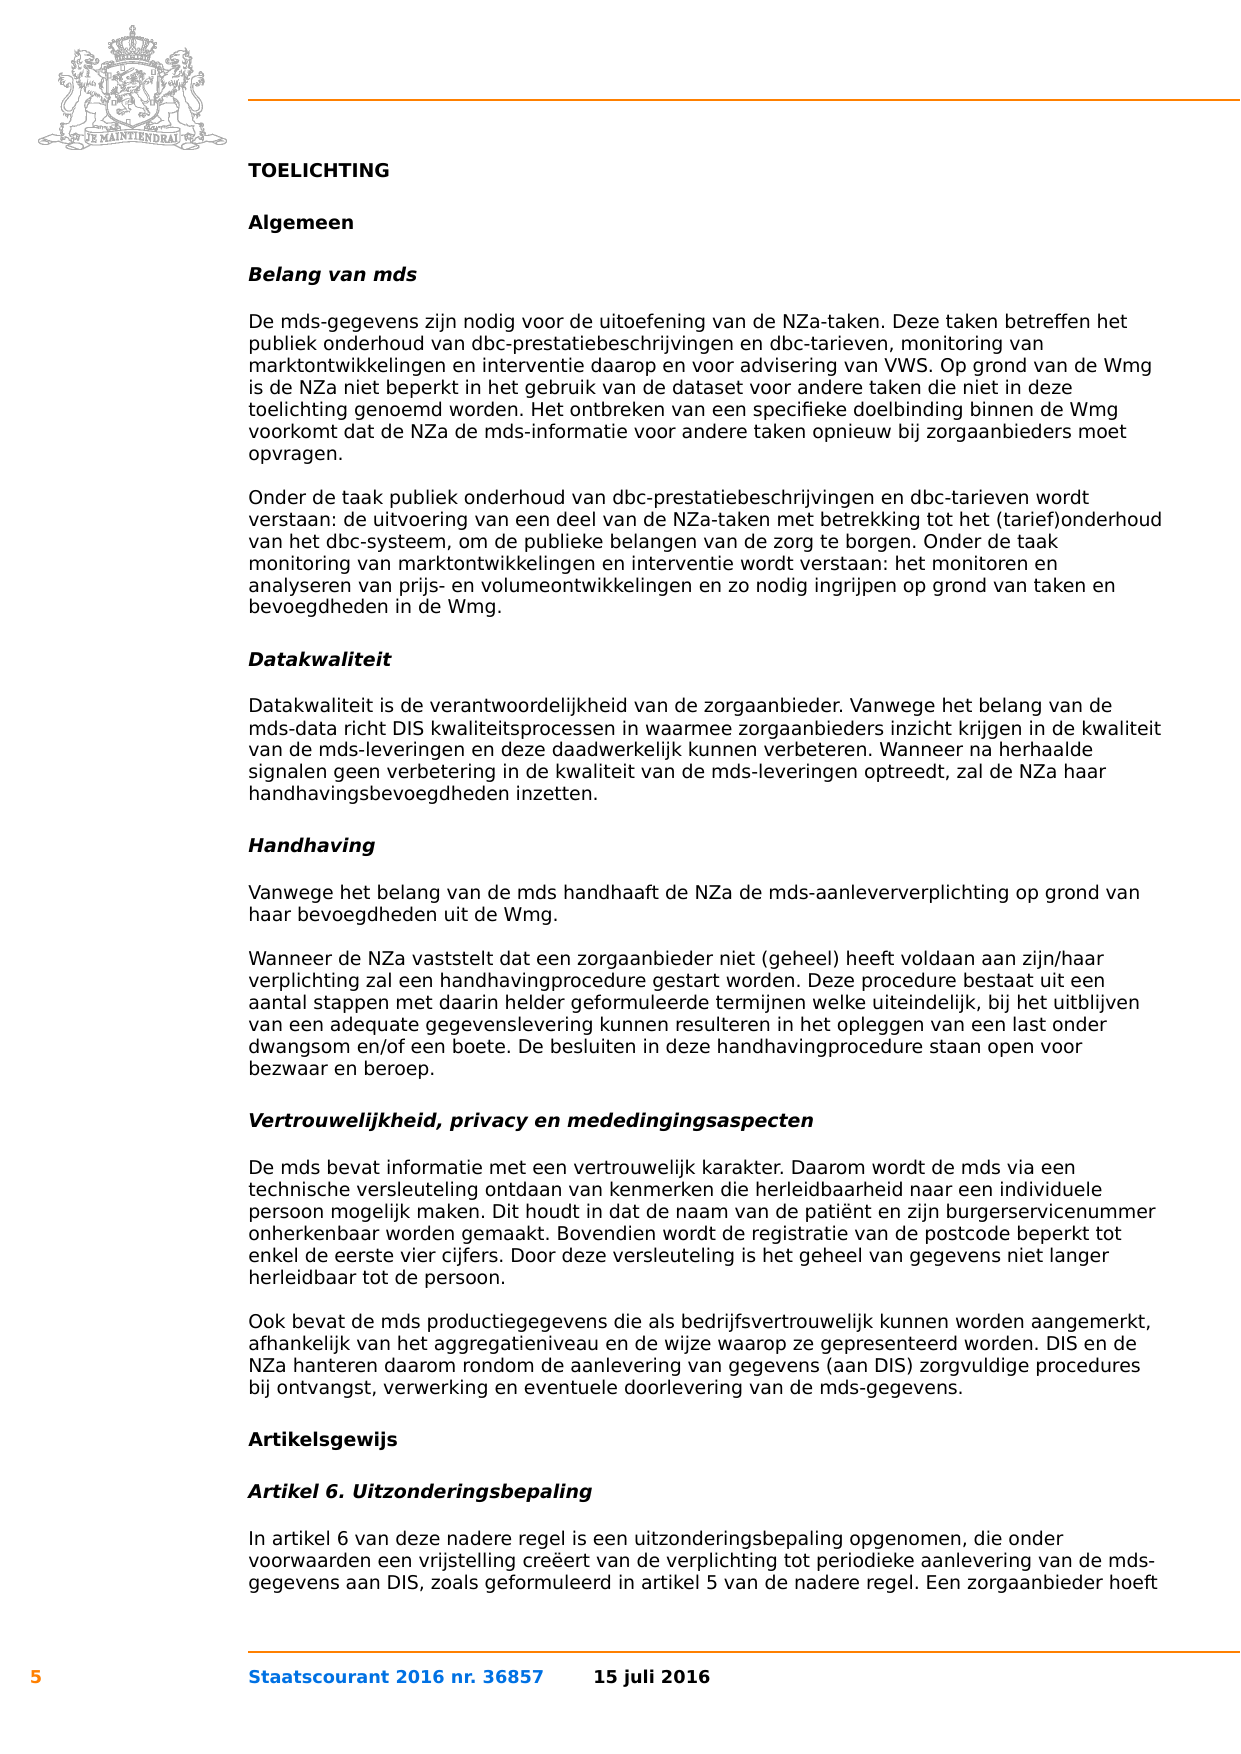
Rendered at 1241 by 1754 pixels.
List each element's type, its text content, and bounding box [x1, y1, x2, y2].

subtitle Handhaving [248, 835, 1163, 857]
subtitle Algemeen [248, 212, 1163, 234]
subtitle Vertrouwelijkheid, privacy en mededingingsaspecten [248, 1110, 1163, 1132]
text Datakwaliteit is de verantwoordelijkheid van de zorgaanbieder. Vanwege het belang van de mds-data richt DIS kwaliteitsprocessen in waarmee zorgaanbieders inzicht krijgen in de kwaliteit van de mds-leveringen en deze daadwerkelijk kunnen verbeteren. Wanneer na herhaalde signalen geen verbetering in de kwaliteit van de mds-leveringen optreedt, zal de NZa haar handhavingsbevoegdheden inzetten. [248, 695, 1163, 805]
subtitle Belang van mds [248, 264, 1163, 286]
text Ook bevat de mds productiegegevens die als bedrijfsvertrouwelijk kunnen worden aangemerkt, afhankelijk van het aggregatieniveau en de wijze waarop ze gepresenteerd worden. DIS en de NZa hanteren daarom rondom de aanlevering van gegevens (aan DIS) zorgvuldige procedures bij ontvangst, verwerking en eventuele doorlevering van de mds-gegevens. [248, 1311, 1163, 1399]
text Wanneer de NZa vaststelt dat een zorgaanbieder niet (geheel) heeft voldaan aan zijn/haar verplichting zal een handhavingprocedure gestart worden. Deze procedure bestaat uit een aantal stappen met daarin helder geformuleerde termijnen welke uiteindelijk, bij het uitblijven van een adequate gegevenslevering kunnen resulteren in het opleggen van een last onder dwangsom en/of een boete. De besluiten in deze handhavingprocedure staan open voor bezwaar en beroep. [248, 948, 1163, 1080]
text De mds bevat informatie met een vertrouwelijk karakter. Daarom wordt de mds via een technische versleuteling ontdaan van kenmerken die herleidbaarheid naar een individuele persoon mogelijk maken. Dit houdt in dat de naam van de patiënt en zijn burgerservicenummer onherkenbaar worden gemaakt. Bovendien wordt de registratie van de postcode beperkt tot enkel de eerste vier cijfers. Door deze versleuteling is het geheel van gegevens niet langer herleidbaar tot de persoon. [248, 1157, 1163, 1289]
text In artikel 6 van deze nadere regel is een uitzonderingsbepaling opgenomen, die onder voorwaarden een vrijstelling creëert van de verplichting tot periodieke aanlevering van de mds-gegevens aan DIS, zoals geformuleerd in artikel 5 van de nadere regel. Een zorgaanbieder hoeft [248, 1528, 1163, 1593]
subtitle Artikel 6. Uitzonderingsbepaling [248, 1481, 1163, 1503]
subtitle Artikelsgewijs [248, 1429, 1163, 1451]
subtitle TOELICHTING [248, 160, 1163, 182]
text De mds-gegevens zijn nodig voor de uitoefening van de NZa-taken. Deze taken betreffen het publiek onderhoud van dbc-prestatiebeschrijvingen en dbc-tarieven, monitoring van marktontwikkelingen en interventie daarop en voor advisering van VWS. Op grond van de Wmg is de NZa niet beperkt in het gebruik van de dataset voor andere taken die niet in deze toelichting genoemd worden. Het ontbreken van een specifieke doelbinding binnen de Wmg voorkomt dat de NZa de mds-informatie voor andere taken opnieuw bij zorgaanbieders moet opvragen. [248, 311, 1163, 465]
picture [38, 25, 227, 150]
text Vanwege het belang van de mds handhaaft de NZa de mds-aanleververplichting op grond van haar bevoegdheden uit de Wmg. [248, 882, 1163, 926]
subtitle Datakwaliteit [248, 648, 1163, 670]
text Onder de taak publiek onderhoud van dbc-prestatiebeschrijvingen en dbc-tarieven wordt verstaan: de uitvoering van een deel van de NZa-taken met betrekking tot het (tarief)onderhoud van het dbc-systeem, om de publieke belangen van de zorg te borgen. Onder de taak monitoring van marktontwikkelingen en interventie wordt verstaan: het monitoren en analyseren van prijs- en volumeontwikkelingen en zo nodig ingrijpen op grond van taken en bevoegdheden in de Wmg. [248, 487, 1163, 618]
